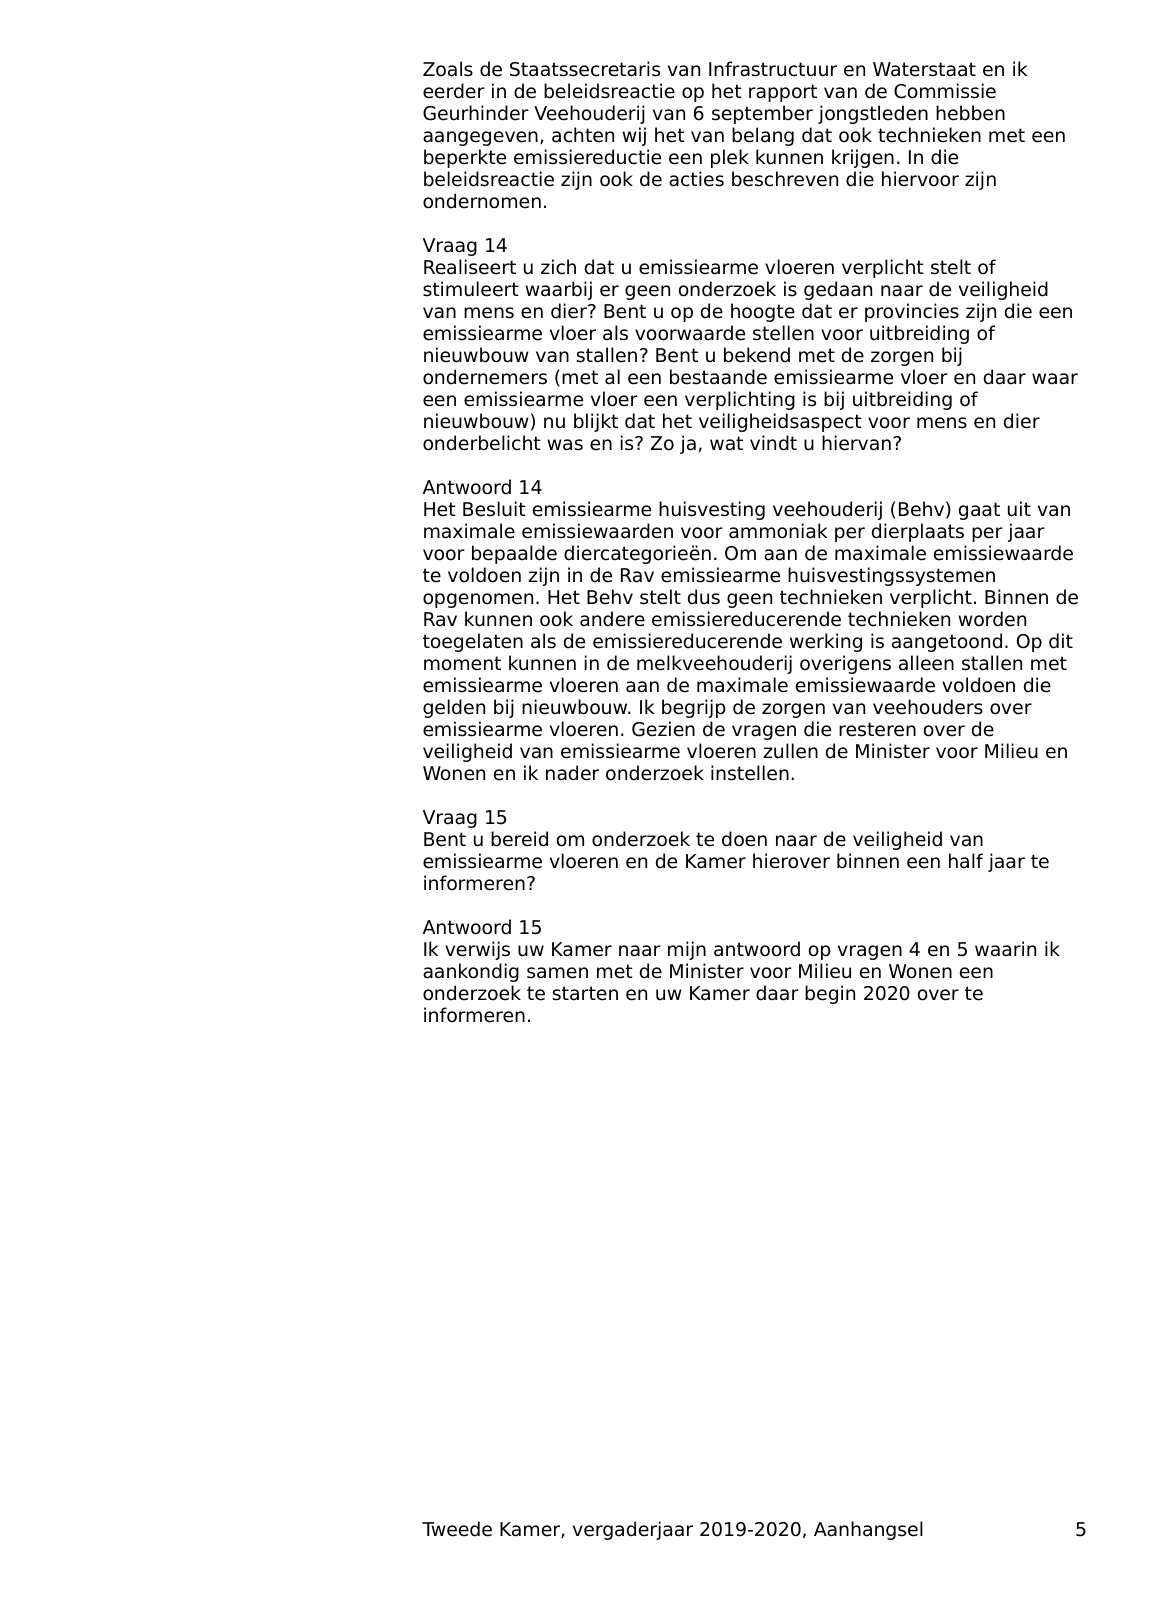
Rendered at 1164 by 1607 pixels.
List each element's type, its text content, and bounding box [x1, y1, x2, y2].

text Het Besluit emissiearme huisvesting veehouderij (Behv) gaat uit van maximale emissiewaarden voor ammoniak per dierplaats per jaar voor bepaalde diercategorieën. Om aan de maximale emissiewaarde te voldoen zijn in de Rav emissiearme huisvestingssystemen opgenomen. Het Behv stelt dus geen technieken verplicht. Binnen de Rav kunnen ook andere emissiereducerende technieken worden toegelaten als de emissiereducerende werking is aangetoond. Op dit moment kunnen in de melkveehouderij overigens alleen stallen met emissiearme vloeren aan de maximale emissiewaarde voldoen die gelden bij nieuwbouw. Ik begrijp de zorgen van veehouders over emissiearme vloeren. Gezien de vragen die resteren over de veiligheid van emissiearme vloeren zullen de Minister voor Milieu en Wonen en ik nader onderzoek instellen. [422, 499, 1087, 785]
text Antwoord 15 [422, 917, 1087, 939]
text Realiseert u zich dat u emissiearme vloeren verplicht stelt of stimuleert waarbij er geen onderzoek is gedaan naar de veiligheid van mens en dier? Bent u op de hoogte dat er provincies zijn die een emissiearme vloer als voorwaarde stellen voor uitbreiding of nieuwbouw van stallen? Bent u bekend met de zorgen bij ondernemers (met al een bestaande emissiearme vloer en daar waar een emissiearme vloer een verplichting is bij uitbreiding of nieuwbouw) nu blijkt dat het veiligheidsaspect voor mens en dier onderbelicht was en is? Zo ja, wat vindt u hiervan? [422, 257, 1087, 455]
text Antwoord 14 [422, 477, 1087, 499]
text Bent u bereid om onderzoek te doen naar de veiligheid van emissiearme vloeren en de Kamer hierover binnen een half jaar te informeren? [422, 829, 1087, 895]
text Ik verwijs uw Kamer naar mijn antwoord op vragen 4 en 5 waarin ik aankondig samen met de Minister voor Milieu en Wonen een onderzoek te starten en uw Kamer daar begin 2020 over te informeren. [422, 939, 1087, 1027]
text Vraag 14 [422, 235, 1087, 257]
text Zoals de Staatssecretaris van Infrastructuur en Waterstaat en ik eerder in de beleidsreactie op het rapport van de Commissie Geurhinder Veehouderij van 6 september jongstleden hebben aangegeven, achten wij het van belang dat ook technieken met een beperkte emissiereductie een plek kunnen krijgen. In die beleidsreactie zijn ook de acties beschreven die hiervoor zijn ondernomen. [422, 59, 1087, 213]
text Vraag 15 [422, 807, 1087, 829]
